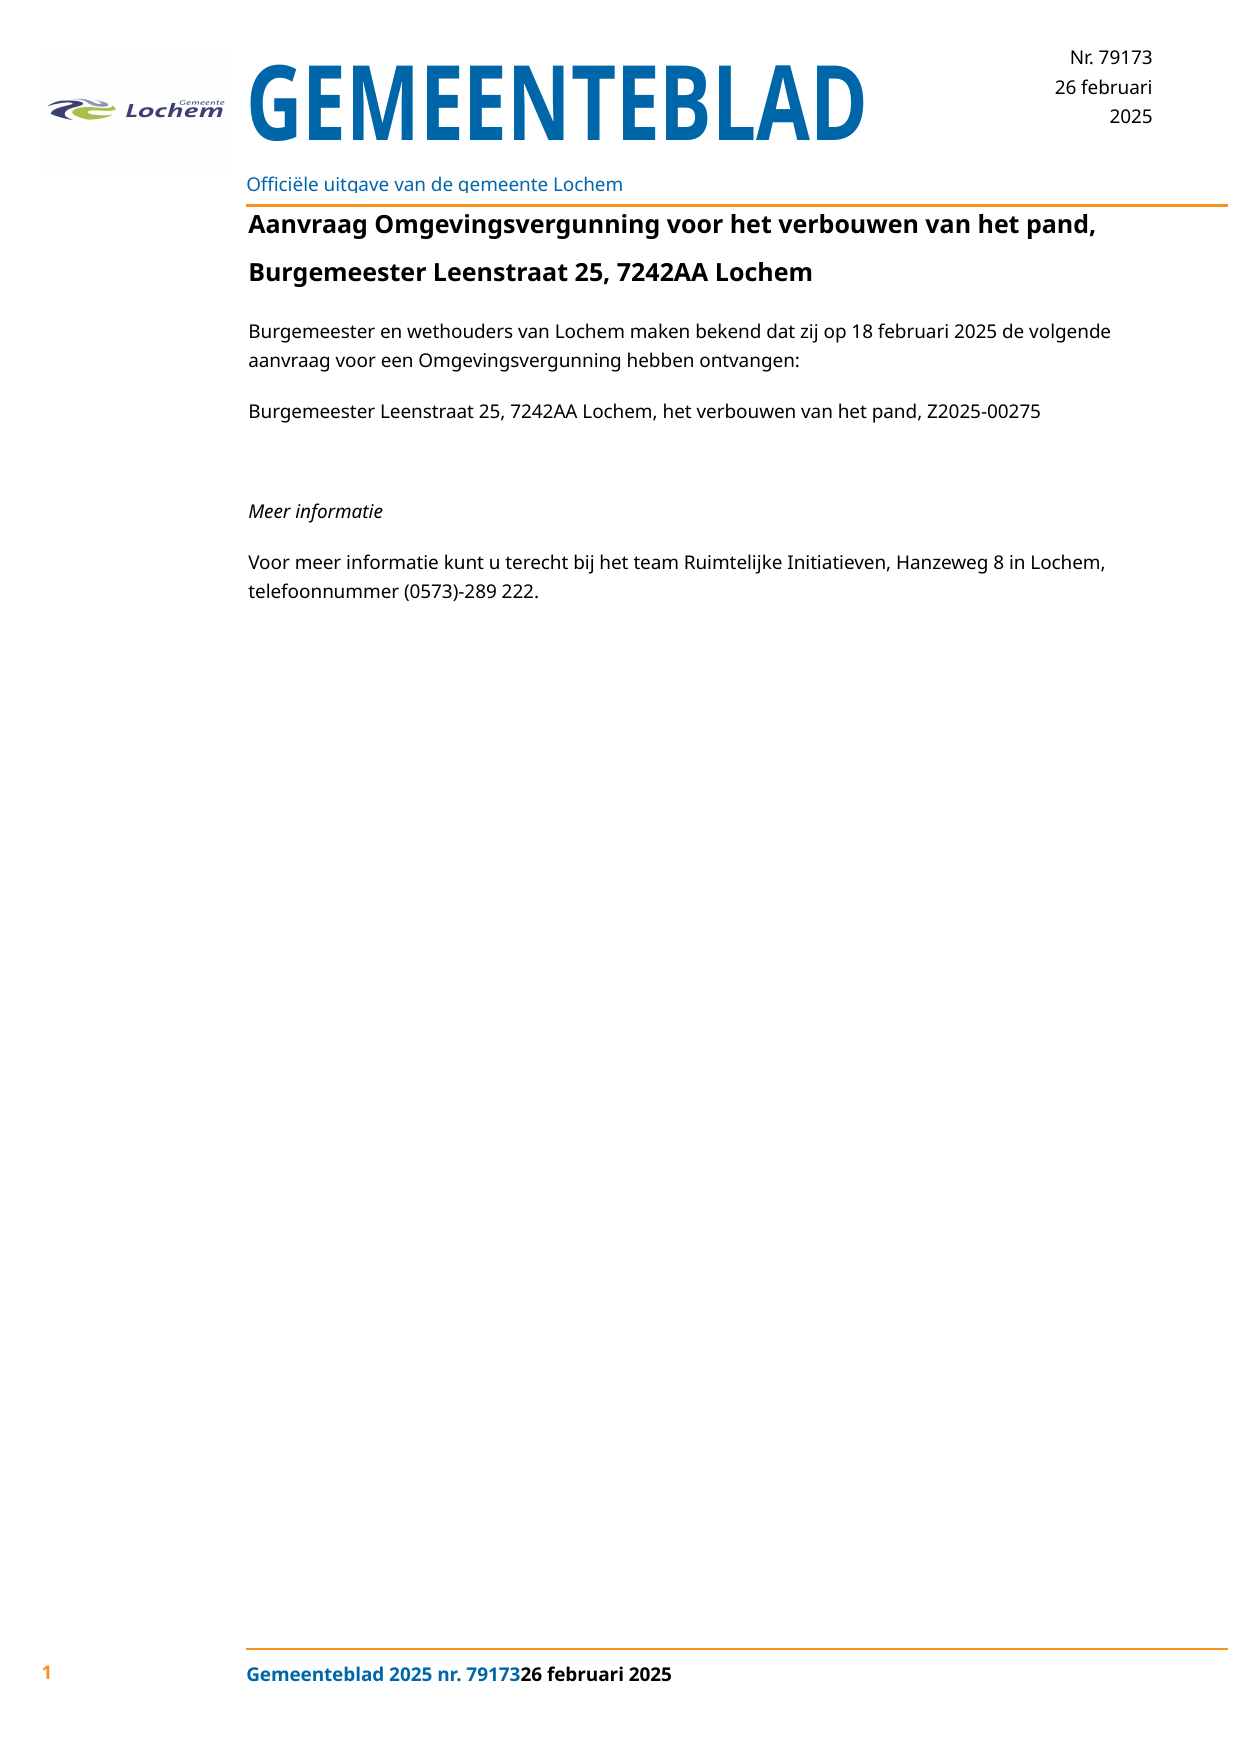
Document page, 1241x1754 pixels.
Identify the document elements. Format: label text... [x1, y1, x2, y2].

text Burgemeester en wethouders van Lochem maken bekend dat zij op 18 februari 2025 de volgende aanvraag voor een Omgevingsvergunning hebben ontvangen: [248, 318, 1152, 373]
text Voor meer informatie kunt u terecht bij het team Ruimtelijke Initiatieven, Hanzeweg 8 in Lochem, telefoonnummer (0573)-289 222. [248, 549, 1152, 604]
text Burgemeester Leenstraat 25, 7242AA Lochem, het verbouwen van het pand, Z2025-00275 [248, 398, 1152, 424]
text Aanvraag Omgevingsvergunning voor het verbouwen van het pand, Burgemeester Leenstraat 25, 7242AA Lochem [248, 207, 1152, 288]
picture [41, 47, 231, 172]
text Meer informatie [248, 499, 1152, 524]
